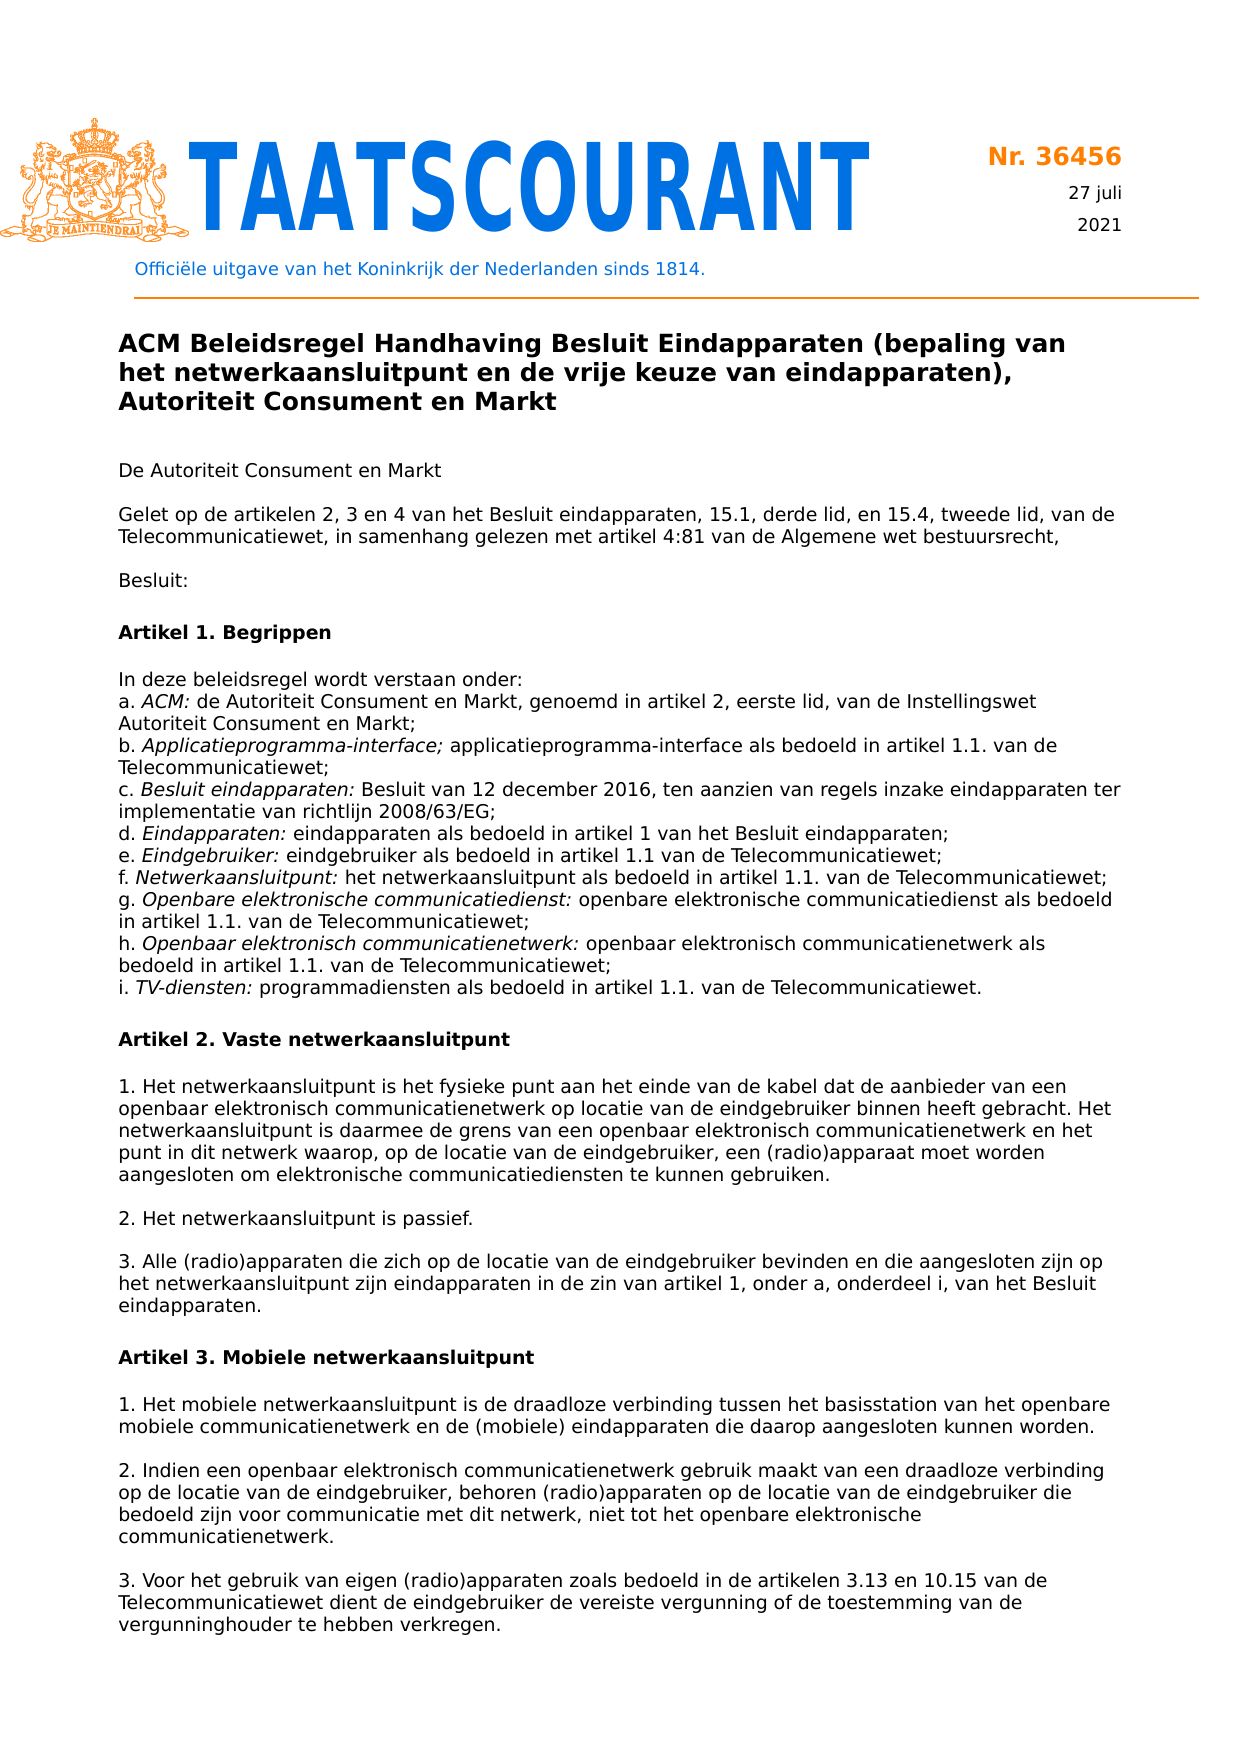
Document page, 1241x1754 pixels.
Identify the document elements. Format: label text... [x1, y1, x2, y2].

table_header STAATSCOURANT [134, 118, 939, 259]
text 2. Indien een openbaar elektronisch communicatienetwerk gebruik maakt van een draadloze verbinding op de locatie van de eindgebruiker, behoren (radio)apparaten op de locatie van de eindgebruiker die bedoeld zijn voor communicatie met dit netwerk, niet tot het openbare elektronische communicatienetwerk. [118, 1460, 1122, 1548]
text Gelet op de artikelen 2, 3 en 4 van het Besluit eindapparaten, 15.1, derde lid, en 15.4, tweede lid, van de Telecommunicatiewet, in samenhang gelezen met artikel 4:81 van de Algemene wet bestuursrecht, [118, 504, 1122, 548]
table_cell 2021 [939, 209, 1199, 259]
table_header [0, 242, 134, 297]
text b. Applicatieprogramma-interface; applicatieprogramma-interface als bedoeld in artikel 1.1. van de Telecommunicatiewet; [118, 735, 1122, 779]
text d. Eindapparaten: eindapparaten als bedoeld in artikel 1 van het Besluit eindapparaten; [118, 823, 1122, 845]
text e. Eindgebruiker: eindgebruiker als bedoeld in artikel 1.1 van de Telecommunicatiewet; [118, 845, 1122, 867]
text c. Besluit eindapparaten: Besluit van 12 december 2016, ten aanzien van regels inzake eindapparaten ter implementatie van richtlijn 2008/63/EG; [118, 779, 1122, 823]
text 1. Het netwerkaansluitpunt is het fysieke punt aan het einde van de kabel dat de aanbieder van een openbaar elektronisch communicatienetwerk op locatie van de eindgebruiker binnen heeft gebracht. Het netwerkaansluitpunt is daarmee de grens van een openbaar elektronisch communicatienetwerk en het punt in dit netwerk waarop, op de locatie van de eindgebruiker, een (radio)apparaat moet worden aangesloten om elektronische communicatiediensten te kunnen gebruiken. [118, 1076, 1122, 1186]
text 3. Alle (radio)apparaten die zich op de locatie van de eindgebruiker bevinden en die aangesloten zijn op het netwerkaansluitpunt zijn eindapparaten in de zin van artikel 1, onder a, onderdeel i, van het Besluit eindapparaten. [118, 1251, 1122, 1317]
text i. TV-diensten: programmadiensten als bedoeld in artikel 1.1. van de Telecommunicatiewet. [118, 977, 1122, 999]
text h. Openbaar elektronisch communicatienetwerk: openbaar elektronisch communicatienetwerk als bedoeld in artikel 1.1. van de Telecommunicatiewet; [118, 933, 1122, 977]
text 2. Het netwerkaansluitpunt is passief. [118, 1207, 1122, 1229]
text a. ACM: de Autoriteit Consument en Markt, genoemd in artikel 2, eerste lid, van de Instellingswet Autoriteit Consument en Markt; [118, 691, 1122, 735]
table_cell Officiële uitgave van het Koninkrijk der Nederlanden sinds 1814. [134, 259, 1199, 297]
subtitle Artikel 2. Vaste netwerkaansluitpunt [118, 1029, 1122, 1051]
subtitle ACM Beleidsregel Handhaving Besluit Eindapparaten (bepaling van het netwerkaansluitpunt en de vrije keuze van eindapparaten), Autoriteit Consument en Markt [118, 329, 1122, 417]
text Besluit: [118, 570, 1122, 592]
text f. Netwerkaansluitpunt: het netwerkaansluitpunt als bedoeld in artikel 1.1. van de Telecommunicatiewet; [118, 867, 1122, 889]
subtitle Artikel 1. Begrippen [118, 622, 1122, 644]
text De Autoriteit Consument en Markt [118, 460, 1122, 482]
text In deze beleidsregel wordt verstaan onder: [118, 669, 1122, 691]
text 3. Voor het gebruik van eigen (radio)apparaten zoals bedoeld in de artikelen 3.13 en 10.15 van de Telecommunicatiewet dient de eindgebruiker de vereiste vergunning of de toestemming van de vergunninghouder te hebben verkregen. [118, 1570, 1122, 1636]
text g. Openbare elektronische communicatiedienst: openbare elektronische communicatiedienst als bedoeld in artikel 1.1. van de Telecommunicatiewet; [118, 889, 1122, 933]
picture [0, 118, 189, 242]
subtitle Artikel 3. Mobiele netwerkaansluitpunt [118, 1347, 1122, 1369]
text 1. Het mobiele netwerkaansluitpunt is de draadloze verbinding tussen het basisstation van het openbare mobiele communicatienetwerk en de (mobiele) eindapparaten die daarop aangesloten kunnen worden. [118, 1394, 1122, 1438]
table_cell 27 juli [939, 177, 1199, 209]
table_header Nr. 36456 [939, 118, 1199, 177]
